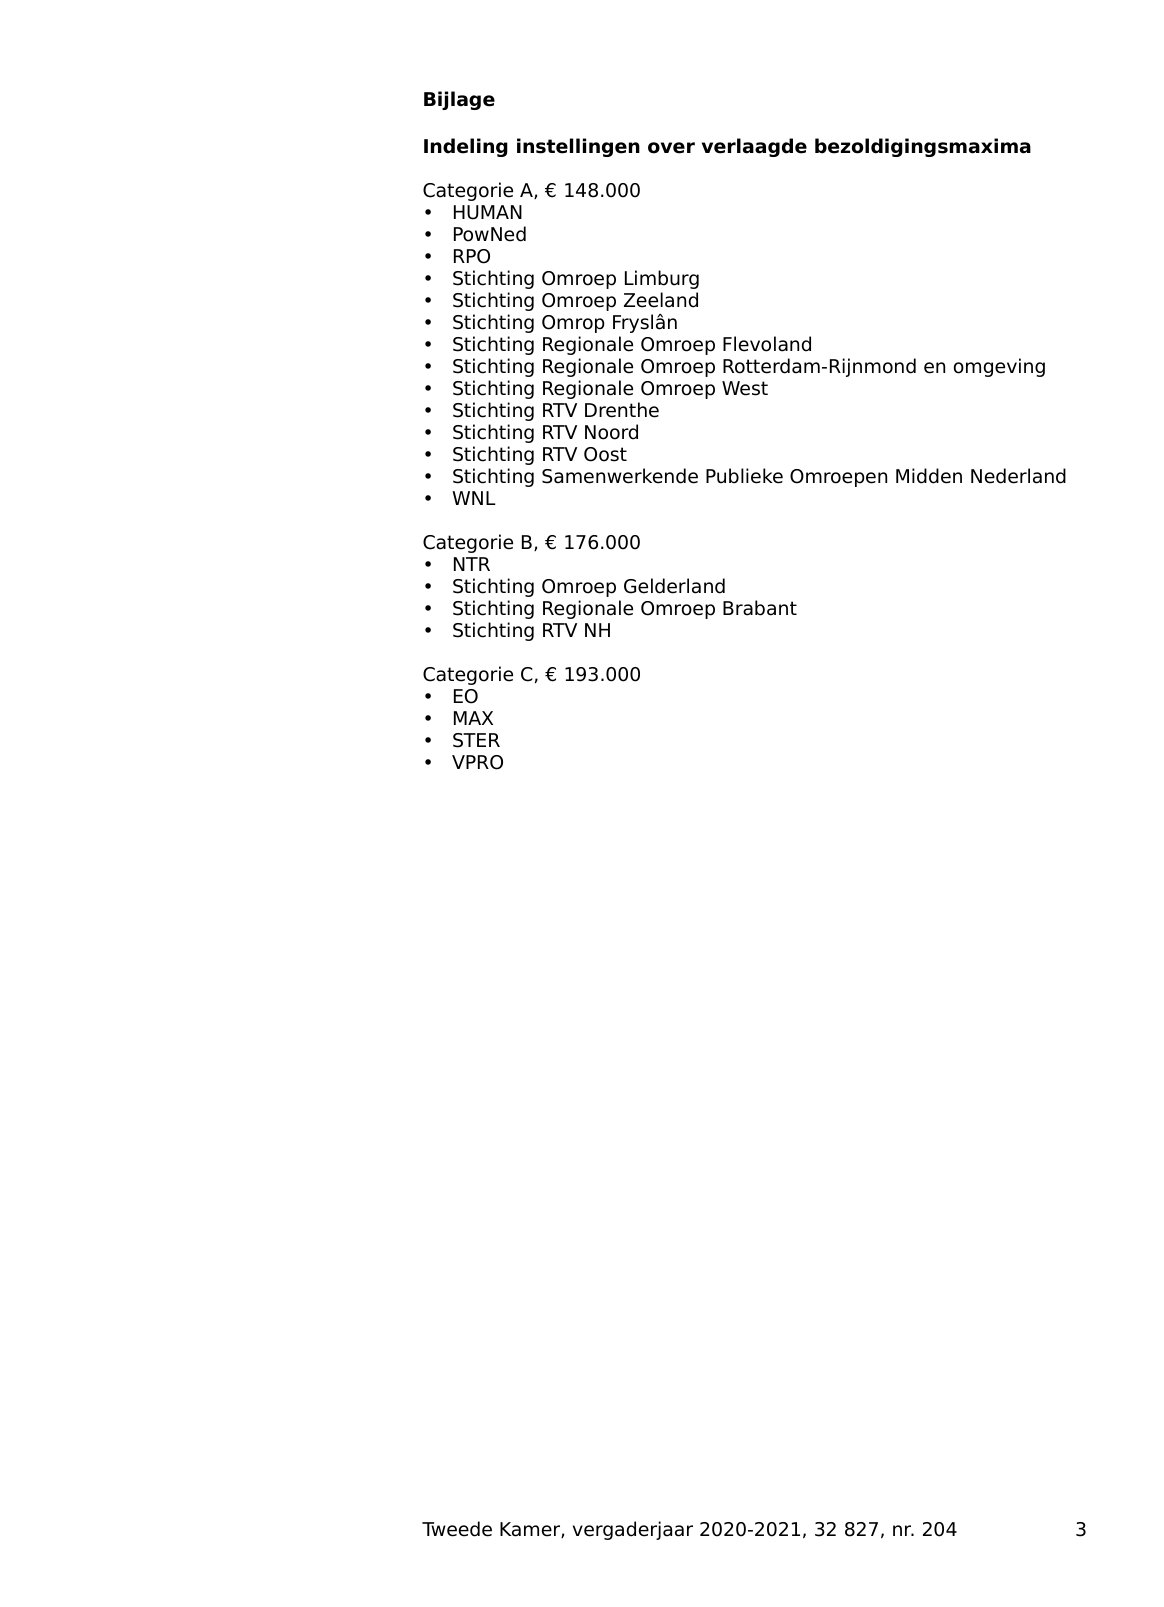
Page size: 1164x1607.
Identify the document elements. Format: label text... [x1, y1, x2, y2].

text • Stichting Regionale Omroep West [422, 378, 1087, 400]
text • MAX [422, 708, 1087, 730]
text • EO [422, 686, 1087, 708]
text Categorie C, € 193.000 [422, 664, 1087, 686]
subtitle Indeling instellingen over verlaagde bezoldigingsmaxima [422, 136, 1087, 158]
subtitle Bijlage [77, 89, 1087, 111]
text Categorie B, € 176.000 [422, 532, 1087, 554]
text • Stichting Omroep Limburg [422, 268, 1087, 290]
text • Stichting Omroep Zeeland [422, 290, 1087, 312]
text • WNL [422, 488, 1087, 510]
text • Stichting Regionale Omroep Flevoland [422, 334, 1087, 356]
text • STER [422, 730, 1087, 752]
text • NTR [422, 554, 1087, 576]
text • HUMAN [422, 202, 1087, 224]
text Categorie A, € 148.000 [422, 180, 1087, 202]
text • Stichting Regionale Omroep Brabant [422, 598, 1087, 620]
text • Stichting RTV Drenthe [422, 400, 1087, 422]
text • Stichting RTV Oost [422, 444, 1087, 466]
text • Stichting Samenwerkende Publieke Omroepen Midden Nederland [422, 466, 1087, 488]
text • Stichting RTV NH [422, 620, 1087, 642]
text • VPRO [422, 752, 1087, 774]
text • Stichting Omrop Fryslân [422, 312, 1087, 334]
text • Stichting Omroep Gelderland [422, 576, 1087, 598]
text • Stichting Regionale Omroep Rotterdam-Rijnmond en omgeving [422, 356, 1087, 378]
text • Stichting RTV Noord [422, 422, 1087, 444]
text • PowNed [422, 224, 1087, 246]
text • RPO [422, 246, 1087, 268]
